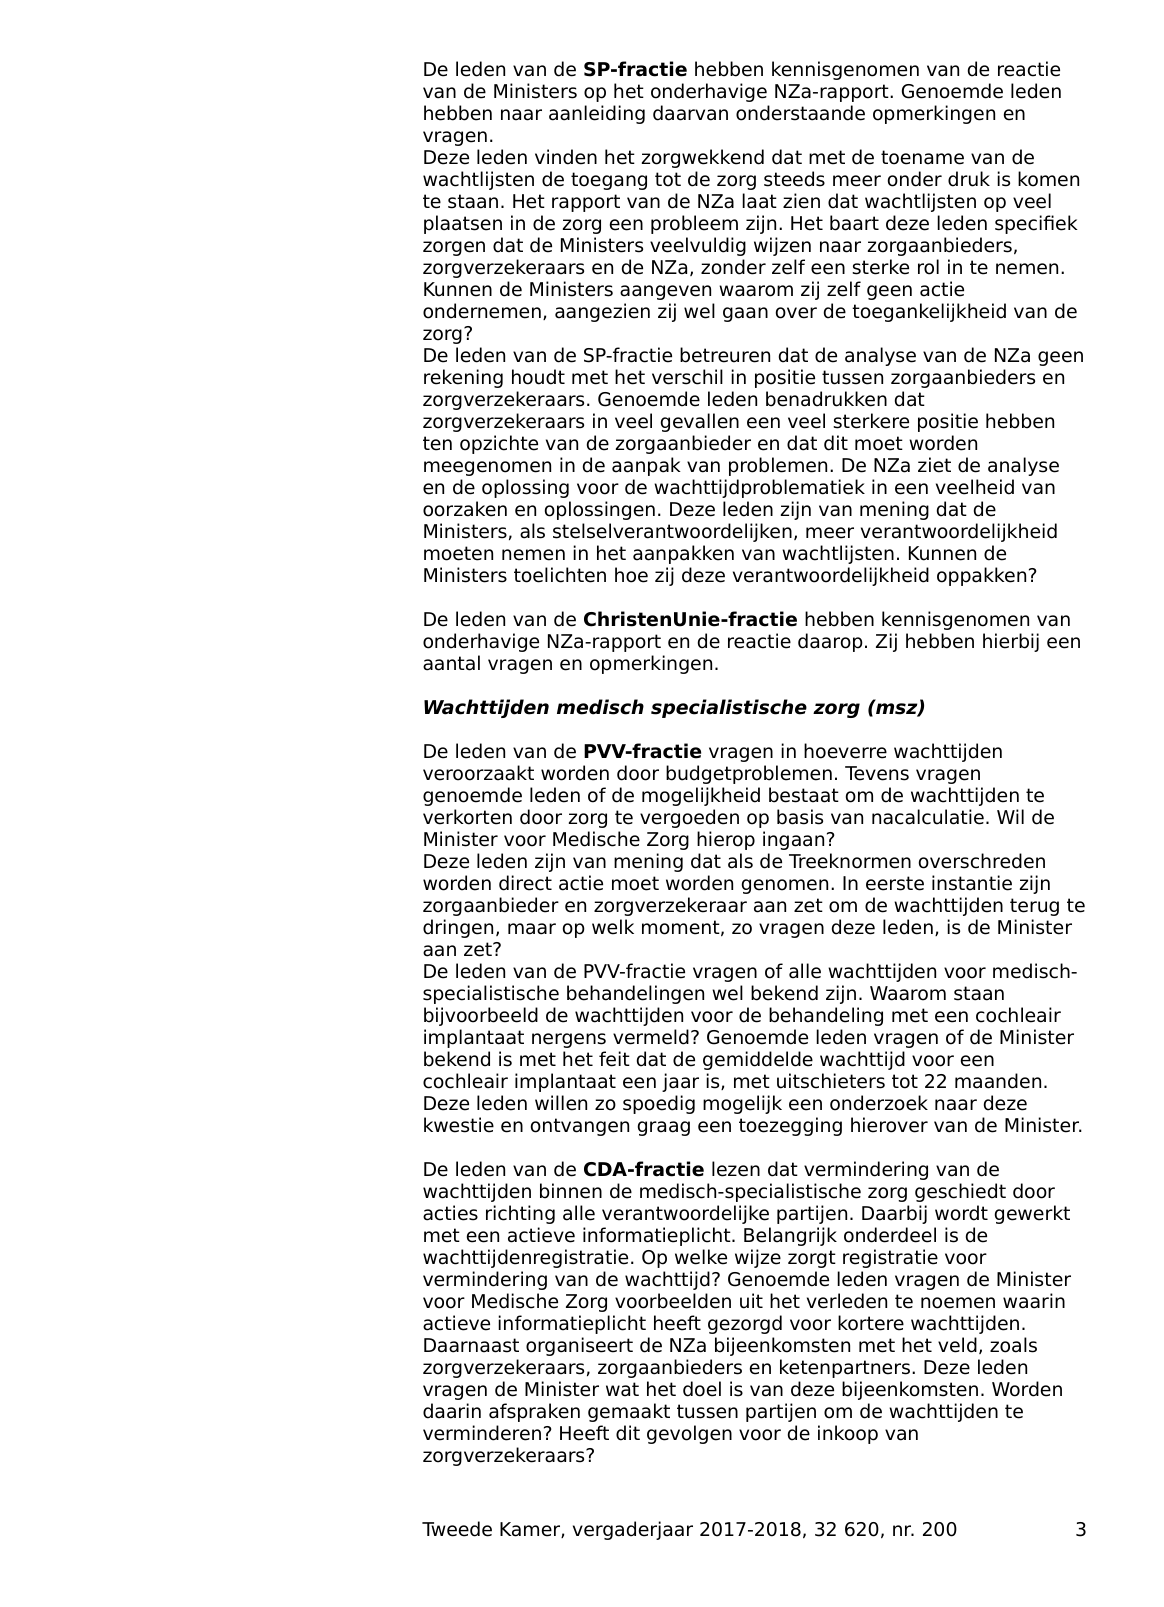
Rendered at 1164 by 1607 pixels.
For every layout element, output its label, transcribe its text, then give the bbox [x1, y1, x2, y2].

text Deze leden vinden het zorgwekkend dat met de toename van de wachtlijsten de toegang tot de zorg steeds meer onder druk is komen te staan. Het rapport van de NZa laat zien dat wachtlijsten op veel plaatsen in de zorg een probleem zijn. Het baart deze leden specifiek zorgen dat de Ministers veelvuldig wijzen naar zorgaanbieders, zorgverzekeraars en de NZa, zonder zelf een sterke rol in te nemen. Kunnen de Ministers aangeven waarom zij zelf geen actie ondernemen, aangezien zij wel gaan over de toegankelijkheid van de zorg? [422, 147, 1087, 345]
text De leden van de SP-fractie betreuren dat de analyse van de NZa geen rekening houdt met het verschil in positie tussen zorgaanbieders en zorgverzekeraars. Genoemde leden benadrukken dat zorgverzekeraars in veel gevallen een veel sterkere positie hebben ten opzichte van de zorgaanbieder en dat dit moet worden meegenomen in de aanpak van problemen. De NZa ziet de analyse en de oplossing voor de wachttijdproblematiek in een veelheid van oorzaken en oplossingen. Deze leden zijn van mening dat de Ministers, als stelselverantwoordelijken, meer verantwoordelijkheid moeten nemen in het aanpakken van wachtlijsten. Kunnen de Ministers toelichten hoe zij deze verantwoordelijkheid oppakken? [422, 345, 1087, 587]
text De leden van de SP-fractie hebben kennisgenomen van de reactie van de Ministers op het onderhavige NZa-rapport. Genoemde leden hebben naar aanleiding daarvan onderstaande opmerkingen en vragen. [422, 59, 1087, 147]
text De leden van de ChristenUnie-fractie hebben kennisgenomen van onderhavige NZa-rapport en de reactie daarop. Zij hebben hierbij een aantal vragen en opmerkingen. [422, 609, 1087, 675]
text De leden van de CDA-fractie lezen dat vermindering van de wachttijden binnen de medisch-specialistische zorg geschiedt door acties richting alle verantwoordelijke partijen. Daarbij wordt gewerkt met een actieve informatieplicht. Belangrijk onderdeel is de wachttijdenregistratie. Op welke wijze zorgt registratie voor vermindering van de wachttijd? Genoemde leden vragen de Minister voor Medische Zorg voorbeelden uit het verleden te noemen waarin actieve informatieplicht heeft gezorgd voor kortere wachttijden. Daarnaast organiseert de NZa bijeenkomsten met het veld, zoals zorgverzekeraars, zorgaanbieders en ketenpartners. Deze leden vragen de Minister wat het doel is van deze bijeenkomsten. Worden daarin afspraken gemaakt tussen partijen om de wachttijden te verminderen? Heeft dit gevolgen voor de inkoop van zorgverzekeraars? [422, 1159, 1087, 1467]
text Deze leden zijn van mening dat als de Treeknormen overschreden worden direct actie moet worden genomen. In eerste instantie zijn zorgaanbieder en zorgverzekeraar aan zet om de wachttijden terug te dringen, maar op welk moment, zo vragen deze leden, is de Minister aan zet? [422, 851, 1087, 961]
text De leden van de PVV-fractie vragen in hoeverre wachttijden veroorzaakt worden door budgetproblemen. Tevens vragen genoemde leden of de mogelijkheid bestaat om de wachttijden te verkorten door zorg te vergoeden op basis van nacalculatie. Wil de Minister voor Medische Zorg hierop ingaan? [422, 741, 1087, 851]
text De leden van de PVV-fractie vragen of alle wachttijden voor medisch-specialistische behandelingen wel bekend zijn. Waarom staan bijvoorbeeld de wachttijden voor de behandeling met een cochleair implantaat nergens vermeld? Genoemde leden vragen of de Minister bekend is met het feit dat de gemiddelde wachttijd voor een cochleair implantaat een jaar is, met uitschieters tot 22 maanden. Deze leden willen zo spoedig mogelijk een onderzoek naar deze kwestie en ontvangen graag een toezegging hierover van de Minister. [422, 961, 1087, 1137]
subtitle Wachttijden medisch specialistische zorg (msz) [422, 697, 1087, 719]
